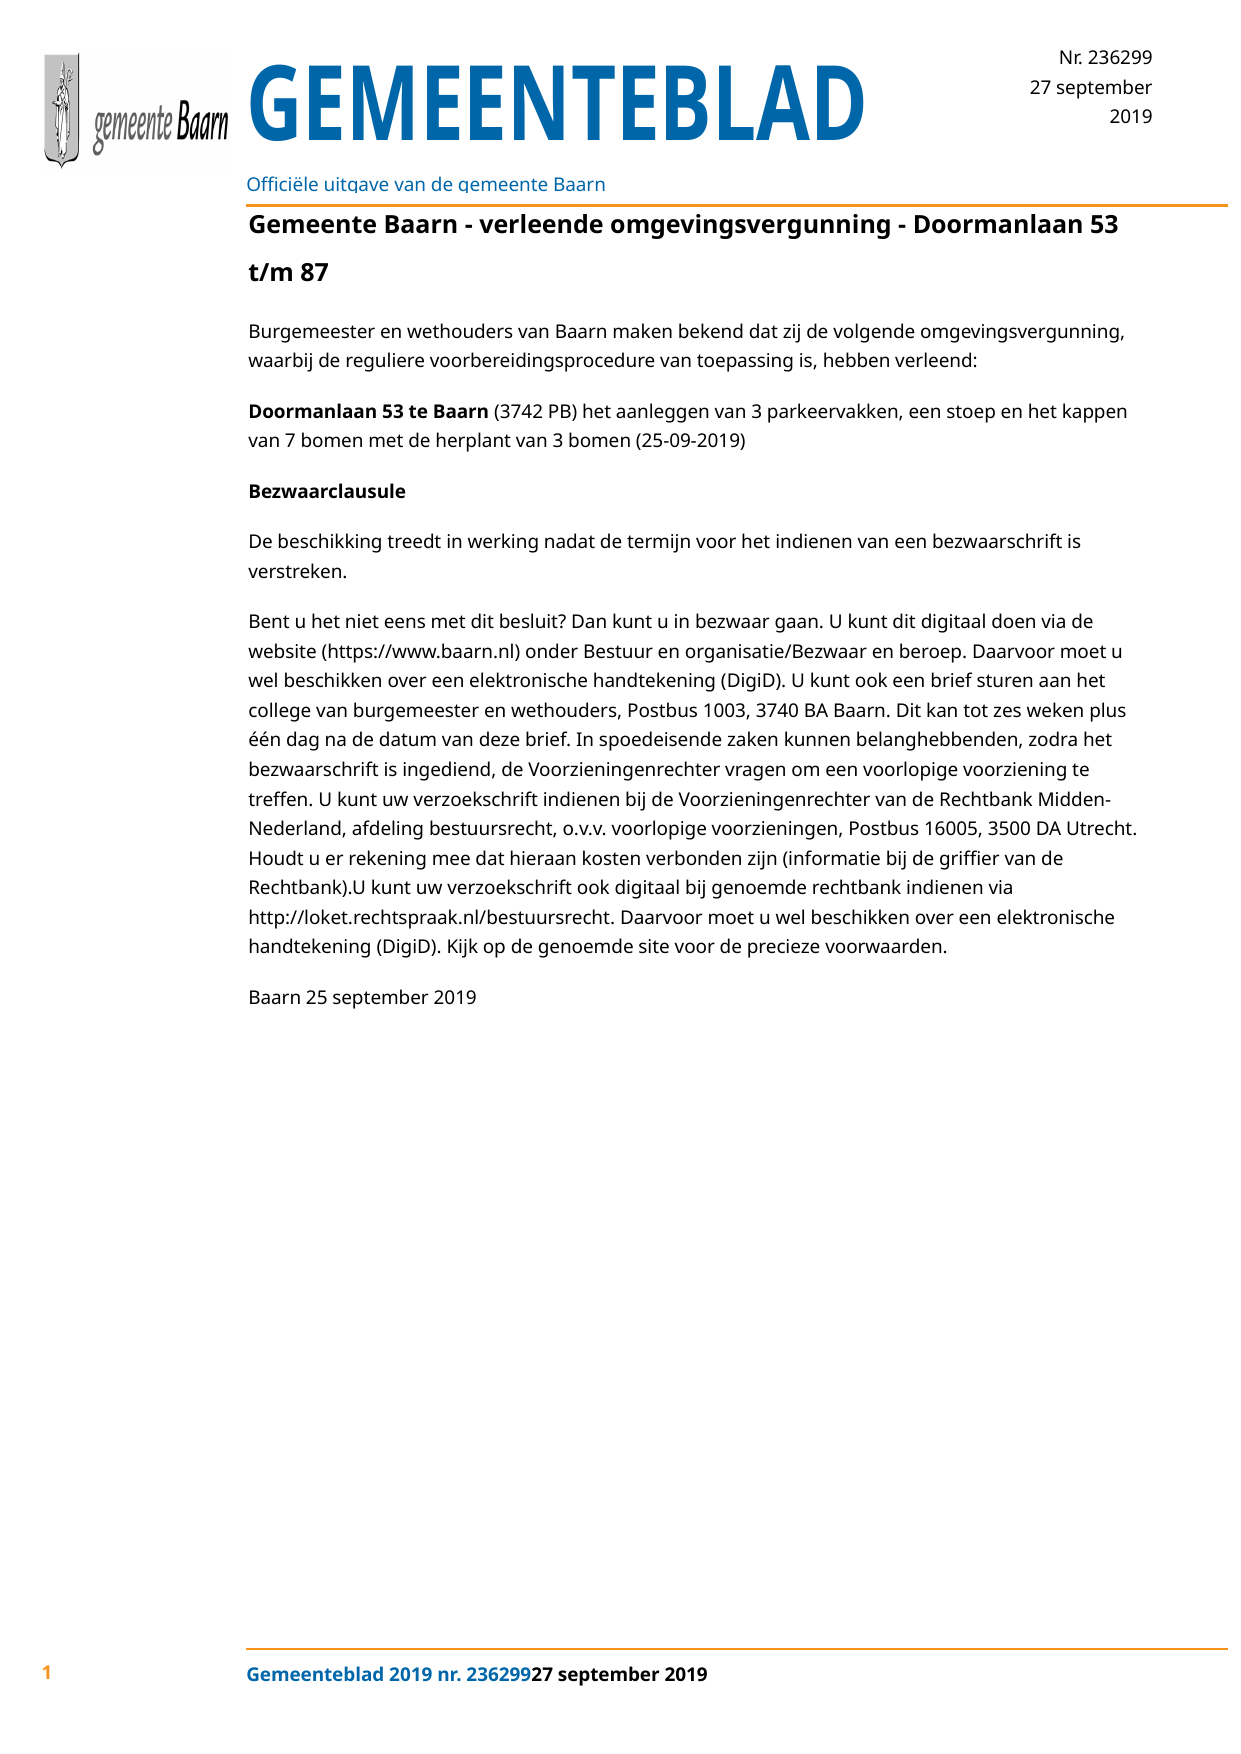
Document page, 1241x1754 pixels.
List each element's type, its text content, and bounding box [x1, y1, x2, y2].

text Burgemeester en wethouders van Baarn maken bekend dat zij de volgende omgevingsvergunning, waarbij de reguliere voorbereidingsprocedure van toepassing is, hebben verleend: [248, 318, 1152, 373]
picture [41, 47, 231, 172]
text Bent u het niet eens met dit besluit? Dan kunt u in bezwaar gaan. U kunt dit digitaal doen via de website (https://www.baarn.nl) onder Bestuur en organisatie/Bezwaar en beroep. Daarvoor moet u wel beschikken over een elektronische handtekening (DigiD). U kunt ook een brief sturen aan het college van burgemeester en wethouders, Postbus 1003, 3740 BA Baarn. Dit kan tot zes weken plus één dag na de datum van deze brief. In spoedeisende zaken kunnen belanghebbenden, zodra het bezwaarschrift is ingediend, de Voorzieningenrechter vragen om een voorlopige voorziening te treffen. U kunt uw verzoekschrift indienen bij de Voorzieningenrechter van de Rechtbank Midden-Nederland, afdeling bestuursrecht, o.v.v. voorlopige voorzieningen, Postbus 16005, 3500 DA Utrecht. Houdt u er rekening mee dat hieraan kosten verbonden zijn (informatie bij de griffier van de Rechtbank).U kunt uw verzoekschrift ook digitaal bij genoemde rechtbank indienen via http://loket.rechtspraak.nl/bestuursrecht. Daarvoor moet u wel beschikken over een elektronische handtekening (DigiD). Kijk op de genoemde site voor de precieze voorwaarden. [248, 608, 1152, 959]
text Baarn 25 september 2019 [248, 984, 1152, 1010]
text Doormanlaan 53 te Baarn (3742 PB) het aanleggen van 3 parkeervakken, een stoep en het kappen van 7 bomen met de herplant van 3 bomen (25-09-2019) [248, 398, 1152, 453]
text De beschikking treedt in werking nadat de termijn voor het indienen van een bezwaarschrift is verstreken. [248, 528, 1152, 584]
text Bezwaarclausule [248, 478, 1152, 504]
text Gemeente Baarn - verleende omgevingsvergunning - Doormanlaan 53 t/m 87 [248, 207, 1152, 288]
